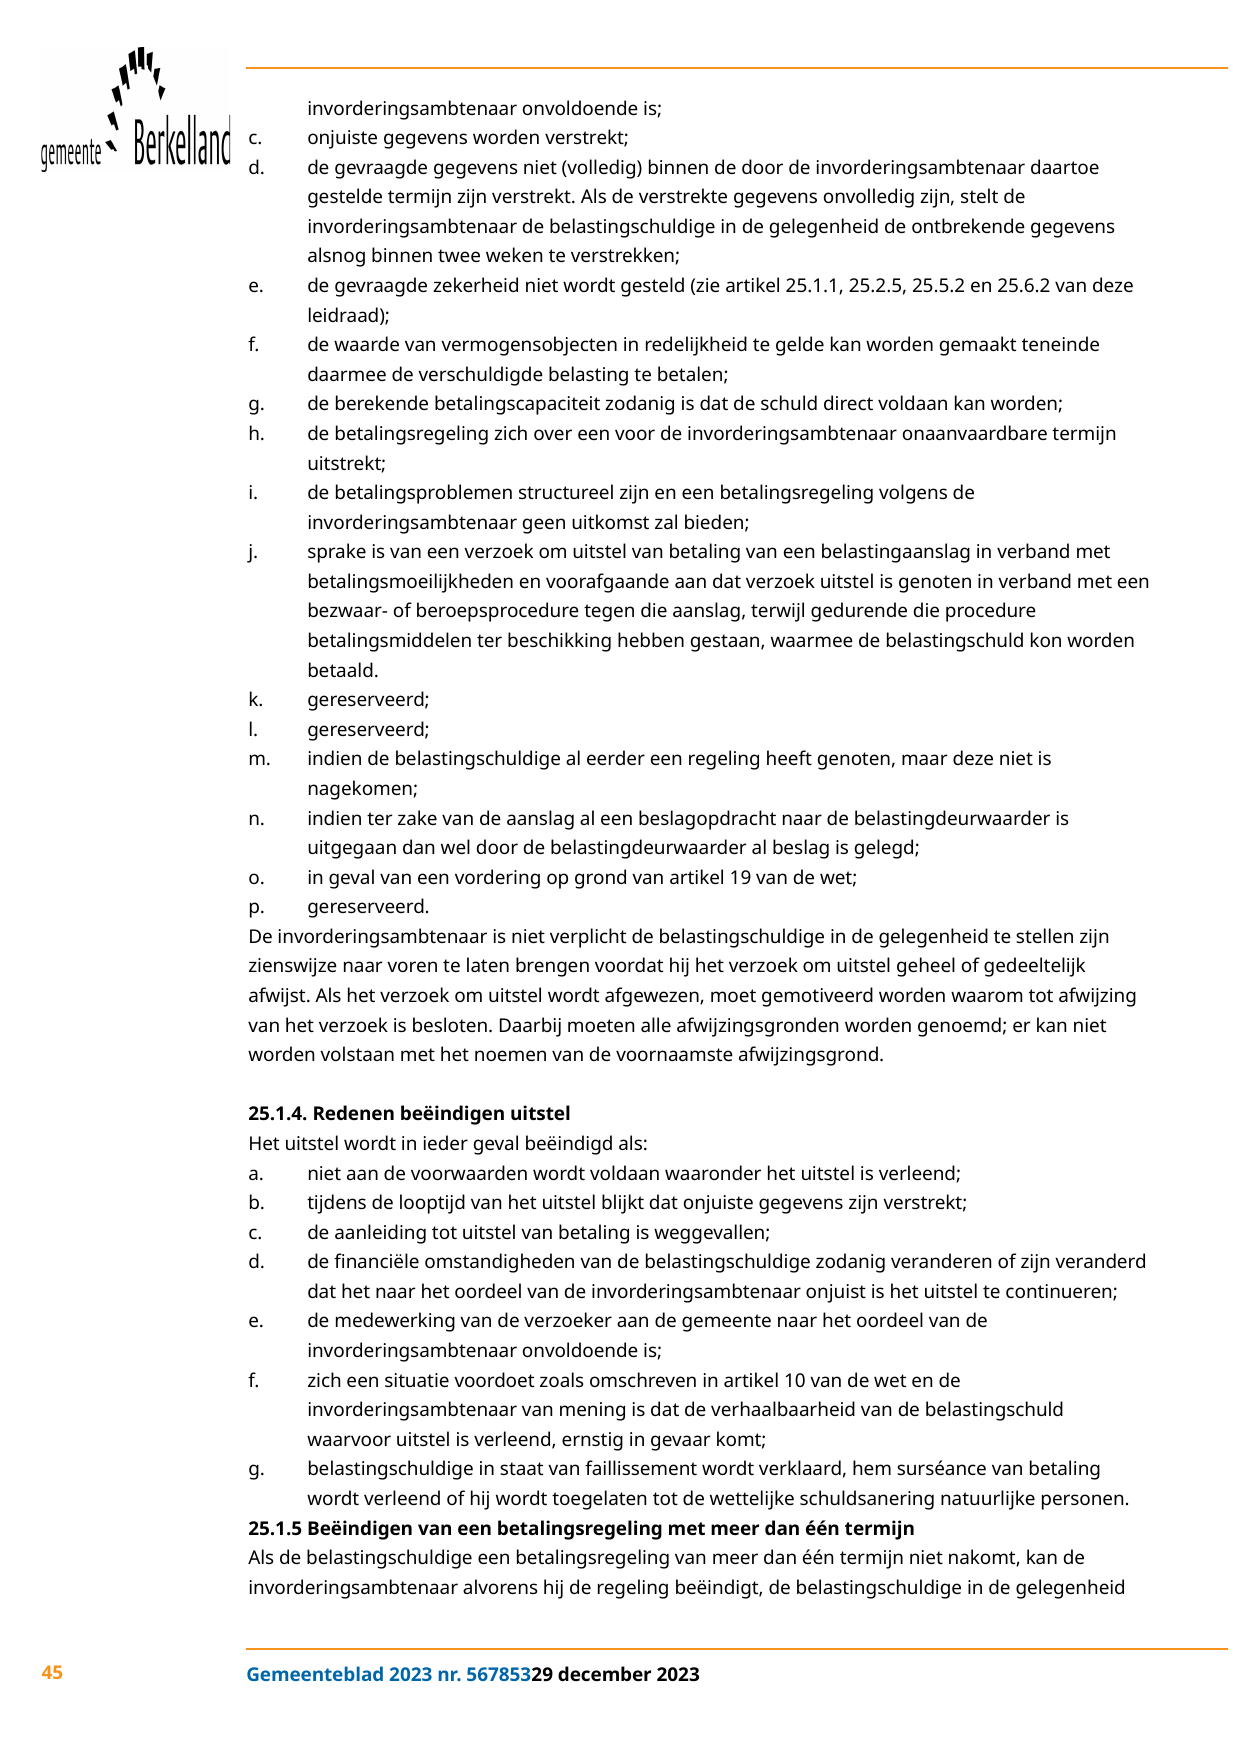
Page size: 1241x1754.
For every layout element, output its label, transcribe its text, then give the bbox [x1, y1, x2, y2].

list belastingschuldige in staat van faillissement wordt verklaard, hem surséance van betaling wordt verleend of hij wordt toegelaten tot de wettelijke schuldsanering natuurlijke personen. [248, 1456, 1152, 1511]
list tijdens de looptijd van het uitstel blijkt dat onjuiste gegevens zijn verstrekt; [248, 1189, 1152, 1215]
text De invorderingsambtenaar is niet verplicht de belastingschuldige in de gelegenheid te stellen zijn zienswijze naar voren te laten brengen voordat hij het verzoek om uitstel geheel of gedeeltelijk afwijst. Als het verzoek om uitstel wordt afgewezen, moet gemotiveerd worden waarom tot afwijzing van het verzoek is besloten. Daarbij moeten alle afwijzingsgronden worden genoemd; er kan niet worden volstaan met het noemen van de voornaamste afwijzingsgrond. [248, 923, 1152, 1067]
list niet aan de voorwaarden wordt voldaan waaronder het uitstel is verleend; [248, 1160, 1152, 1186]
list sprake is van een verzoek om uitstel van betaling van een belastingaanslag in verband met betalingsmoeilijkheden en voorafgaande aan dat verzoek uitstel is genoten in verband met een bezwaar- of beroepsprocedure tegen die aanslag, terwijl gedurende die procedure betalingsmiddelen ter beschikking hebben gestaan, waarmee de belastingschuld kon worden betaald. [248, 538, 1152, 683]
list indien de belastingschuldige al eerder een regeling heeft genoten, maar deze niet is nagekomen; [248, 746, 1152, 801]
picture [41, 47, 231, 172]
list de betalingsproblemen structureel zijn en een betalingsregeling volgens de invorderingsambtenaar geen uitkomst zal bieden; [248, 479, 1152, 535]
list in geval van een vordering op grond van artikel 19 van de wet; [248, 864, 1152, 890]
list gereserveerd; [248, 686, 1152, 712]
list indien ter zake van de aanslag al een beslagopdracht naar de belastingdeurwaarder is uitgegaan dan wel door de belastingdeurwaarder al beslag is gelegd; [248, 805, 1152, 860]
text Het uitstel wordt in ieder geval beëindigd als: [248, 1130, 1152, 1156]
list invorderingsambtenaar onvoldoende is; [248, 95, 1152, 121]
list de betalingsregeling zich over een voor de invorderingsambtenaar onaanvaardbare termijn uitstrekt; [248, 420, 1152, 476]
list de financiële omstandigheden van de belastingschuldige zodanig veranderen of zijn veranderd dat het naar het oordeel van de invorderingsambtenaar onjuist is het uitstel te continueren; [248, 1248, 1152, 1304]
list zich een situatie voordoet zoals omschreven in artikel 10 van de wet en de invorderingsambtenaar van mening is dat de verhaalbaarheid van de belastingschuld waarvoor uitstel is verleend, ernstig in gevaar komt; [248, 1367, 1152, 1452]
list de waarde van vermogensobjecten in redelijkheid te gelde kan worden gemaakt teneinde daarmee de verschuldigde belasting te betalen; [248, 331, 1152, 387]
text Als de belastingschuldige een betalingsregeling van meer dan één termijn niet nakomt, kan de invorderingsambtenaar alvorens hij de regeling beëindigt, de belastingschuldige in de gelegenheid [248, 1544, 1152, 1600]
text 25.1.4. Redenen beëindigen uitstel [248, 1101, 1152, 1126]
list onjuiste gegevens worden verstrekt; [248, 124, 1152, 150]
list de gevraagde zekerheid niet wordt gesteld (zie artikel 25.1.1, 25.2.5, 25.5.2 en 25.6.2 van deze leidraad); [248, 272, 1152, 328]
list de medewerking van de verzoeker aan de gemeente naar het oordeel van de invorderingsambtenaar onvoldoende is; [248, 1308, 1152, 1363]
list gereserveerd. [248, 893, 1152, 919]
list de gevraagde gegevens niet (volledig) binnen de door de invorderingsambtenaar daartoe gestelde termijn zijn verstrekt. Als de verstrekte gegevens onvolledig zijn, stelt de invorderingsambtenaar de belastingschuldige in de gelegenheid de ontbrekende gegevens alsnog binnen twee weken te verstrekken; [248, 154, 1152, 268]
text 25.1.5 Beëindigen van een betalingsregeling met meer dan één termijn [248, 1515, 1152, 1541]
list de aanleiding tot uitstel van betaling is weggevallen; [248, 1219, 1152, 1245]
list gereserveerd; [248, 716, 1152, 742]
list de berekende betalingscapaciteit zodanig is dat de schuld direct voldaan kan worden; [248, 391, 1152, 416]
